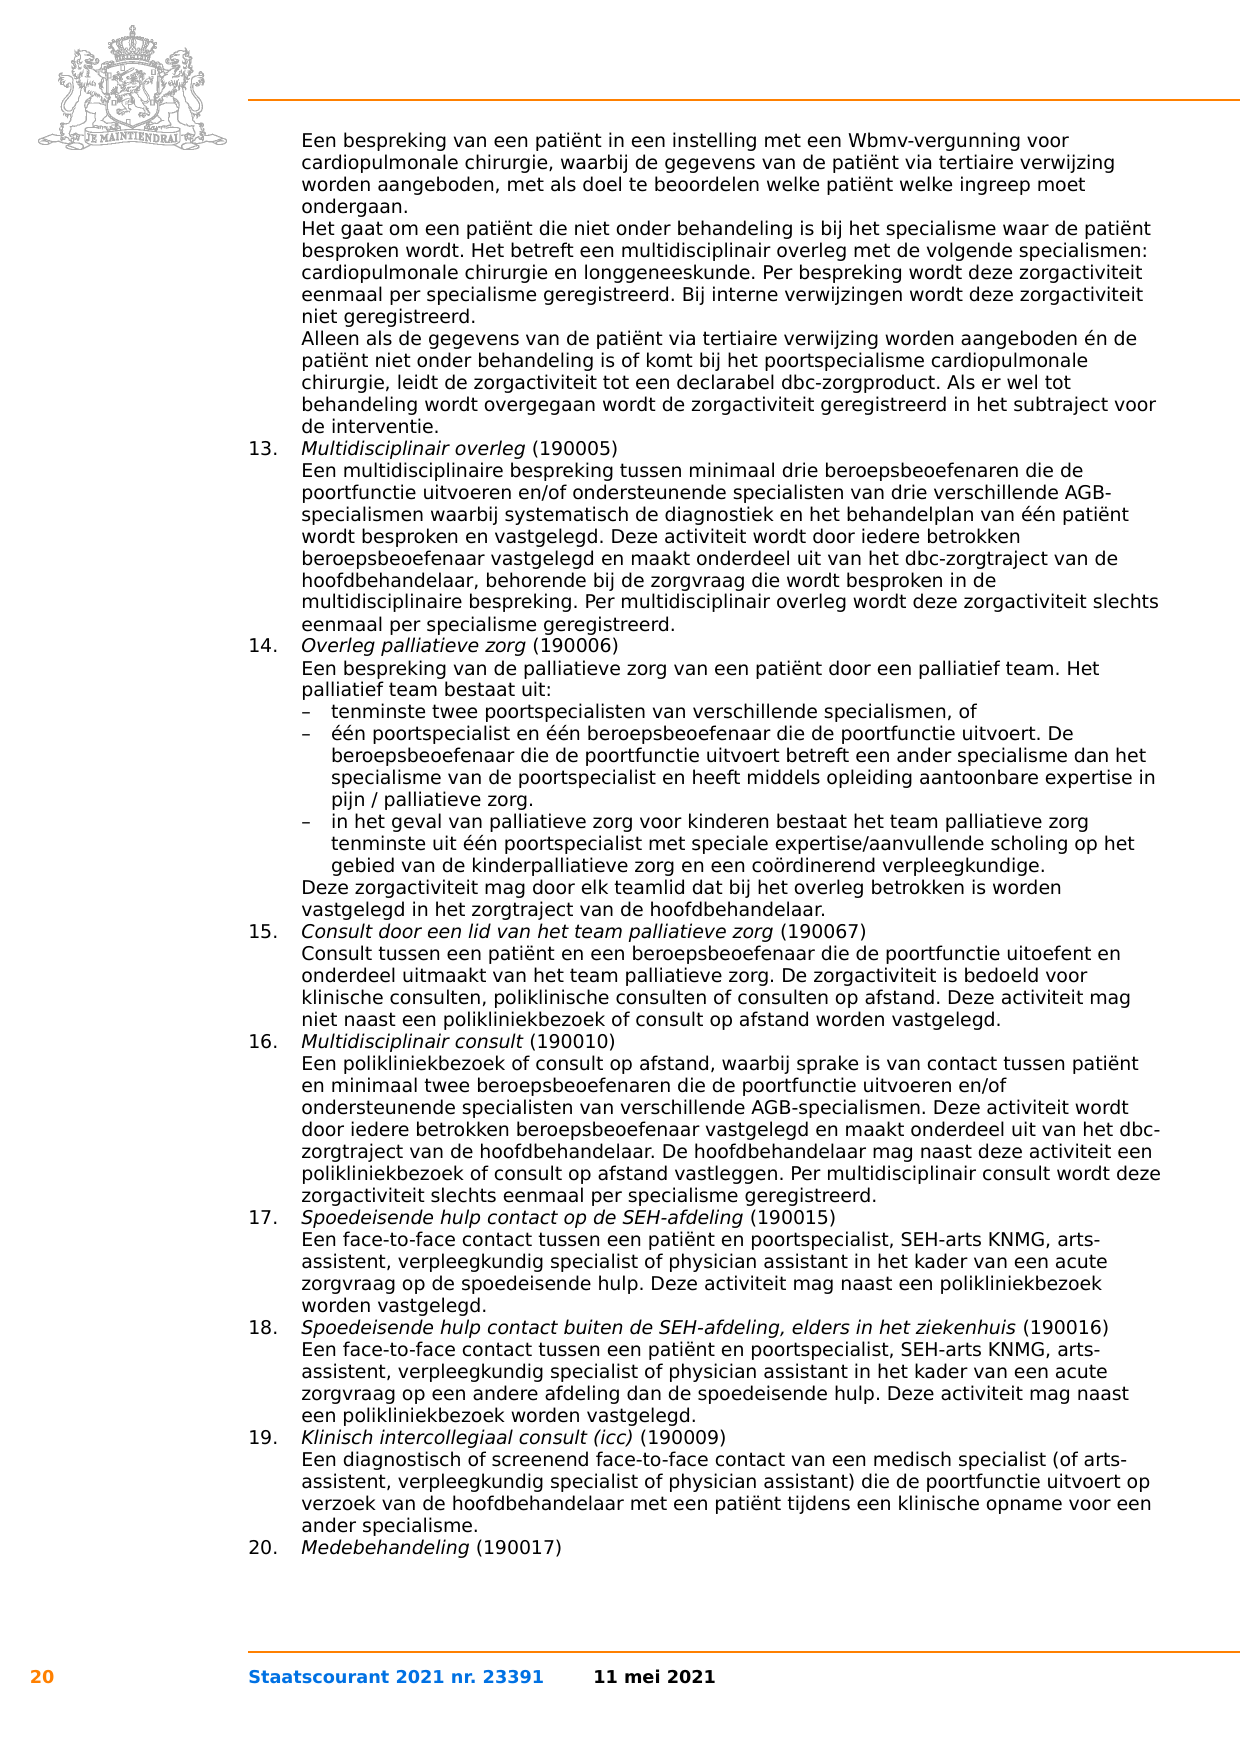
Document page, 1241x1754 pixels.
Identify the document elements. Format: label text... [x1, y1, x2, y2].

text Een multidisciplinaire bespreking tussen minimaal drie beroepsbeoefenaren die de poortfunctie uitvoeren en/of ondersteunende specialisten van drie verschillende AGB-specialismen waarbij systematisch de diagnostiek en het behandelplan van één patiënt wordt besproken en vastgelegd. Deze activiteit wordt door iedere betrokken beroepsbeoefenaar vastgelegd en maakt onderdeel uit van het dbc-zorgtraject van de hoofdbehandelaar, behorende bij de zorgvraag die wordt besproken in de multidisciplinaire bespreking. Per multidisciplinair overleg wordt deze zorgactiviteit slechts eenmaal per specialisme geregistreerd. [301, 459, 1163, 635]
text Een bespreking van een patiënt in een instelling met een Wbmv-vergunning voor cardiopulmonale chirurgie, waarbij de gegevens van de patiënt via tertiaire verwijzing worden aangeboden, met als doel te beoordelen welke patiënt welke ingreep moet ondergaan. [301, 130, 1163, 218]
text 14. Overleg palliatieve zorg (190006) [248, 635, 1163, 657]
text Een polikliniekbezoek of consult op afstand, waarbij sprake is van contact tussen patiënt en minimaal twee beroepsbeoefenaren die de poortfunctie uitvoeren en/of ondersteunende specialisten van verschillende AGB-specialismen. Deze activiteit wordt door iedere betrokken beroepsbeoefenaar vastgelegd en maakt onderdeel uit van het dbc-zorgtraject van de hoofdbehandelaar. De hoofdbehandelaar mag naast deze activiteit een polikliniekbezoek of consult op afstand vastleggen. Per multidisciplinair consult wordt deze zorgactiviteit slechts eenmaal per specialisme geregistreerd. [301, 1053, 1163, 1207]
text Een diagnostisch of screenend face-to-face contact van een medisch specialist (of arts-assistent, verpleegkundig specialist of physician assistant) die de poortfunctie uitvoert op verzoek van de hoofdbehandelaar met een patiënt tijdens een klinische opname voor een ander specialisme. [301, 1449, 1163, 1537]
text – in het geval van palliatieve zorg voor kinderen bestaat het team palliatieve zorg tenminste uit één poortspecialist met speciale expertise/aanvullende scholing op het gebied van de kinderpalliatieve zorg en een coördinerend verpleegkundige. [301, 811, 1163, 877]
text 17. Spoedeisende hulp contact op de SEH-afdeling (190015) [248, 1207, 1163, 1229]
text 19. Klinisch intercollegiaal consult (icc) (190009) [248, 1427, 1163, 1449]
text Een face-to-face contact tussen een patiënt en poortspecialist, SEH-arts KNMG, arts-assistent, verpleegkundig specialist of physician assistant in het kader van een acute zorgvraag op een andere afdeling dan de spoedeisende hulp. Deze activiteit mag naast een polikliniekbezoek worden vastgelegd. [301, 1339, 1163, 1427]
text – tenminste twee poortspecialisten van verschillende specialismen, of [301, 701, 1163, 723]
text Alleen als de gegevens van de patiënt via tertiaire verwijzing worden aangeboden én de patiënt niet onder behandeling is of komt bij het poortspecialisme cardiopulmonale chirurgie, leidt de zorgactiviteit tot een declarabel dbc-zorgproduct. Als er wel tot behandeling wordt overgegaan wordt de zorgactiviteit geregistreerd in het subtraject voor de interventie. [301, 328, 1163, 438]
text Deze zorgactiviteit mag door elk teamlid dat bij het overleg betrokken is worden vastgelegd in het zorgtraject van de hoofdbehandelaar. [301, 877, 1163, 921]
picture [38, 25, 227, 150]
text 15. Consult door een lid van het team palliatieve zorg (190067) [248, 921, 1163, 943]
text Consult tussen een patiënt en een beroepsbeoefenaar die de poortfunctie uitoefent en onderdeel uitmaakt van het team palliatieve zorg. De zorgactiviteit is bedoeld voor klinische consulten, poliklinische consulten of consulten op afstand. Deze activiteit mag niet naast een polikliniekbezoek of consult op afstand worden vastgelegd. [301, 943, 1163, 1031]
text – één poortspecialist en één beroepsbeoefenaar die de poortfunctie uitvoert. De beroepsbeoefenaar die de poortfunctie uitvoert betreft een ander specialisme dan het specialisme van de poortspecialist en heeft middels opleiding aantoonbare expertise in pijn / palliatieve zorg. [301, 723, 1163, 811]
text 13. Multidisciplinair overleg (190005) [248, 438, 1163, 459]
text 20. Medebehandeling (190017) [248, 1537, 1163, 1558]
text Een bespreking van de palliatieve zorg van een patiënt door een palliatief team. Het palliatief team bestaat uit: [301, 657, 1163, 701]
text 16. Multidisciplinair consult (190010) [248, 1031, 1163, 1053]
text Een face-to-face contact tussen een patiënt en poortspecialist, SEH-arts KNMG, arts-assistent, verpleegkundig specialist of physician assistant in het kader van een acute zorgvraag op de spoedeisende hulp. Deze activiteit mag naast een polikliniekbezoek worden vastgelegd. [301, 1229, 1163, 1317]
text 18. Spoedeisende hulp contact buiten de SEH-afdeling, elders in het ziekenhuis (190016) [248, 1317, 1163, 1339]
text Het gaat om een patiënt die niet onder behandeling is bij het specialisme waar de patiënt besproken wordt. Het betreft een multidisciplinair overleg met de volgende specialismen: cardiopulmonale chirurgie en longgeneeskunde. Per bespreking wordt deze zorgactiviteit eenmaal per specialisme geregistreerd. Bij interne verwijzingen wordt deze zorgactiviteit niet geregistreerd. [301, 218, 1163, 328]
